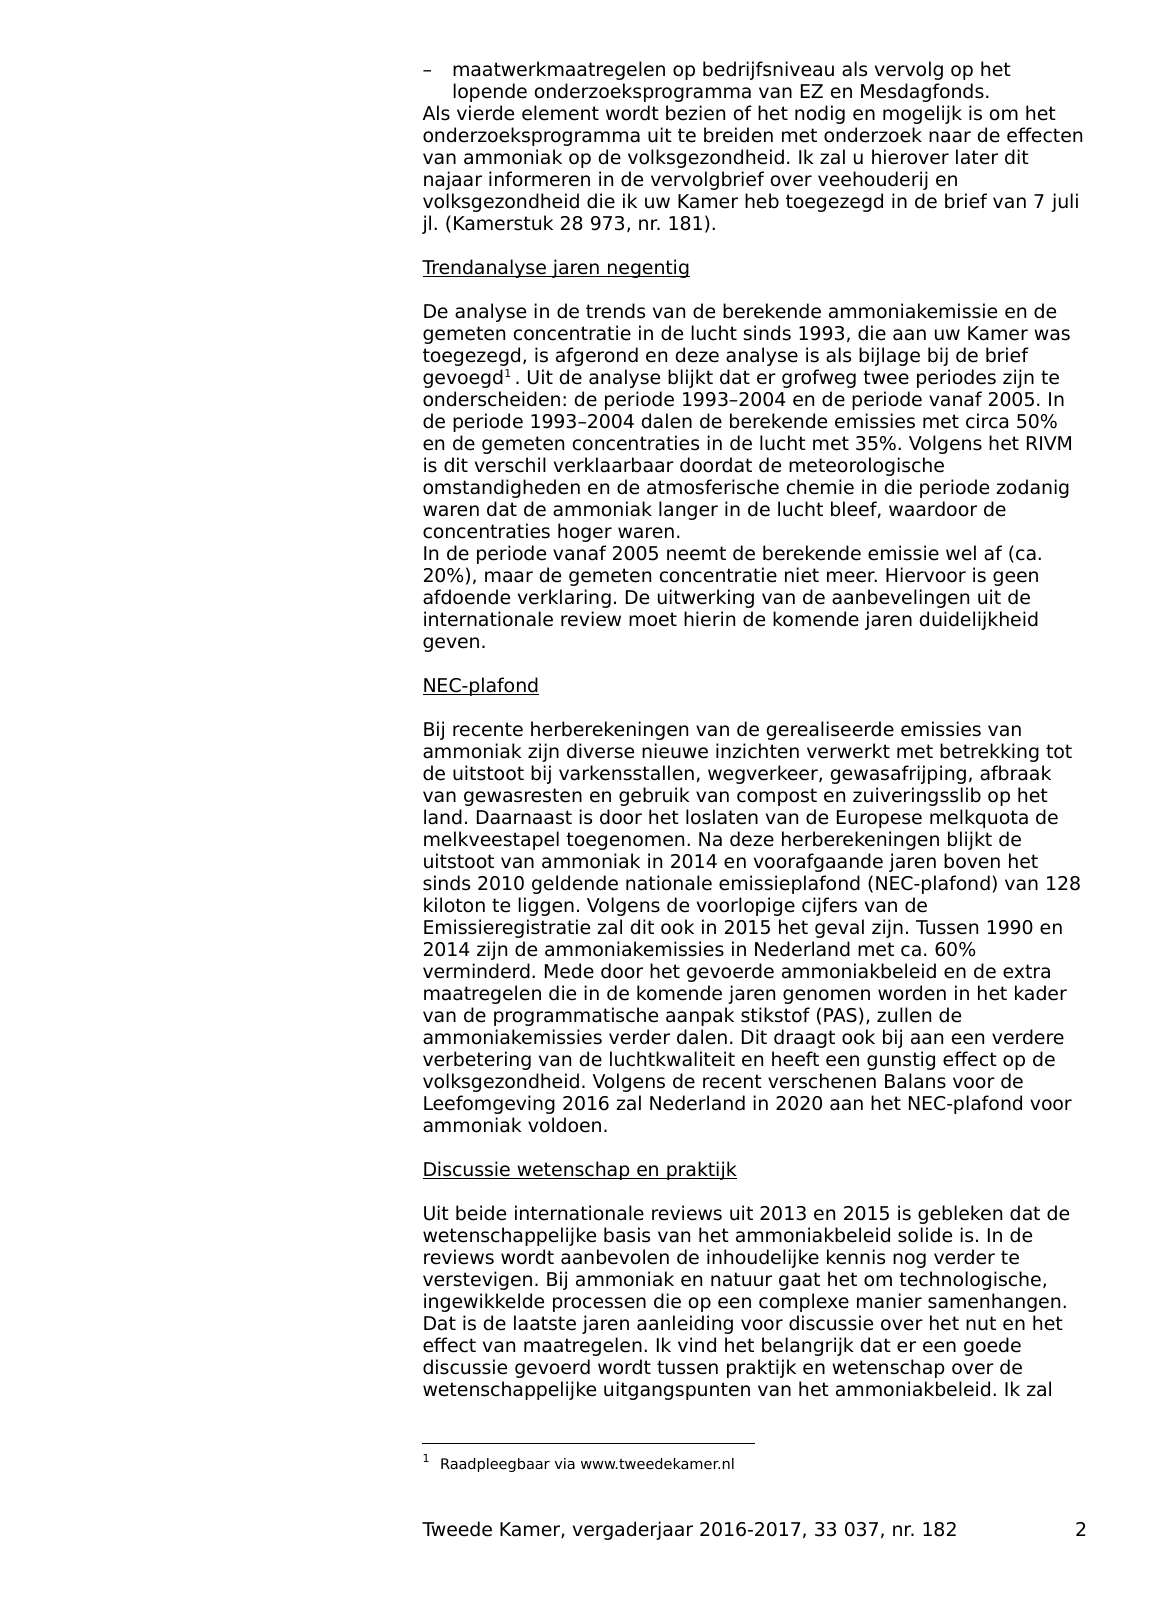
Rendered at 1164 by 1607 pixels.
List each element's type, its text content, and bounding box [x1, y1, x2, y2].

subtitle Discussie wetenschap en praktijk [422, 1159, 1087, 1181]
subtitle NEC-plafond [422, 675, 1087, 697]
subtitle Trendanalyse jaren negentig [422, 257, 1087, 279]
text – maatwerkmaatregelen op bedrijfsniveau als vervolg op het lopende onderzoeksprogramma van EZ en Mesdagfonds. [422, 59, 1087, 103]
text Raadpleegbaar via www.tweedekamer.nl [422, 1452, 1087, 1474]
text Als vierde element wordt bezien of het nodig en mogelijk is om het onderzoeksprogramma uit te breiden met onderzoek naar de effecten van ammoniak op de volksgezondheid. Ik zal u hierover later dit najaar informeren in de vervolgbrief over veehouderij en volksgezondheid die ik uw Kamer heb toegezegd in de brief van 7 juli jl. (Kamerstuk 28 973, nr. 181). [422, 103, 1087, 235]
text De analyse in de trends van de berekende ammoniakemissie en de gemeten concentratie in de lucht sinds 1993, die aan uw Kamer was toegezegd, is afgerond en deze analyse is als bijlage bij de brief gevoegd. Uit de analyse blijkt dat er grofweg twee periodes zijn te onderscheiden: de periode 1993–2004 en de periode vanaf 2005. In de periode 1993–2004 dalen de berekende emissies met circa 50% en de gemeten concentraties in de lucht met 35%. Volgens het RIVM is dit verschil verklaarbaar doordat de meteorologische omstandigheden en de atmosferische chemie in die periode zodanig waren dat de ammoniak langer in de lucht bleef, waardoor de concentraties hoger waren. [422, 301, 1087, 543]
text Uit beide internationale reviews uit 2013 en 2015 is gebleken dat de wetenschappelijke basis van het ammoniakbeleid solide is. In de reviews wordt aanbevolen de inhoudelijke kennis nog verder te verstevigen. Bij ammoniak en natuur gaat het om technologische, ingewikkelde processen die op een complexe manier samenhangen. Dat is de laatste jaren aanleiding voor discussie over het nut en het effect van maatregelen. Ik vind het belangrijk dat er een goede discussie gevoerd wordt tussen praktijk en wetenschap over de wetenschappelijke uitgangspunten van het ammoniakbeleid. Ik zal [422, 1203, 1087, 1401]
text In de periode vanaf 2005 neemt de berekende emissie wel af (ca. 20%), maar de gemeten concentratie niet meer. Hiervoor is geen afdoende verklaring. De uitwerking van de aanbevelingen uit de internationale review moet hierin de komende jaren duidelijkheid geven. [422, 543, 1087, 653]
text Bij recente herberekeningen van de gerealiseerde emissies van ammoniak zijn diverse nieuwe inzichten verwerkt met betrekking tot de uitstoot bij varkensstallen, wegverkeer, gewasafrijping, afbraak van gewasresten en gebruik van compost en zuiveringsslib op het land. Daarnaast is door het loslaten van de Europese melkquota de melkveestapel toegenomen. Na deze herberekeningen blijkt de uitstoot van ammoniak in 2014 en voorafgaande jaren boven het sinds 2010 geldende nationale emissieplafond (NEC-plafond) van 128 kiloton te liggen. Volgens de voorlopige cijfers van de Emissieregistratie zal dit ook in 2015 het geval zijn. Tussen 1990 en 2014 zijn de ammoniakemissies in Nederland met ca. 60% verminderd. Mede door het gevoerde ammoniakbeleid en de extra maatregelen die in de komende jaren genomen worden in het kader van de programmatische aanpak stikstof (PAS), zullen de ammoniakemissies verder dalen. Dit draagt ook bij aan een verdere verbetering van de luchtkwaliteit en heeft een gunstig effect op de volksgezondheid. Volgens de recent verschenen Balans voor de Leefomgeving 2016 zal Nederland in 2020 aan het NEC-plafond voor ammoniak voldoen. [422, 719, 1087, 1137]
